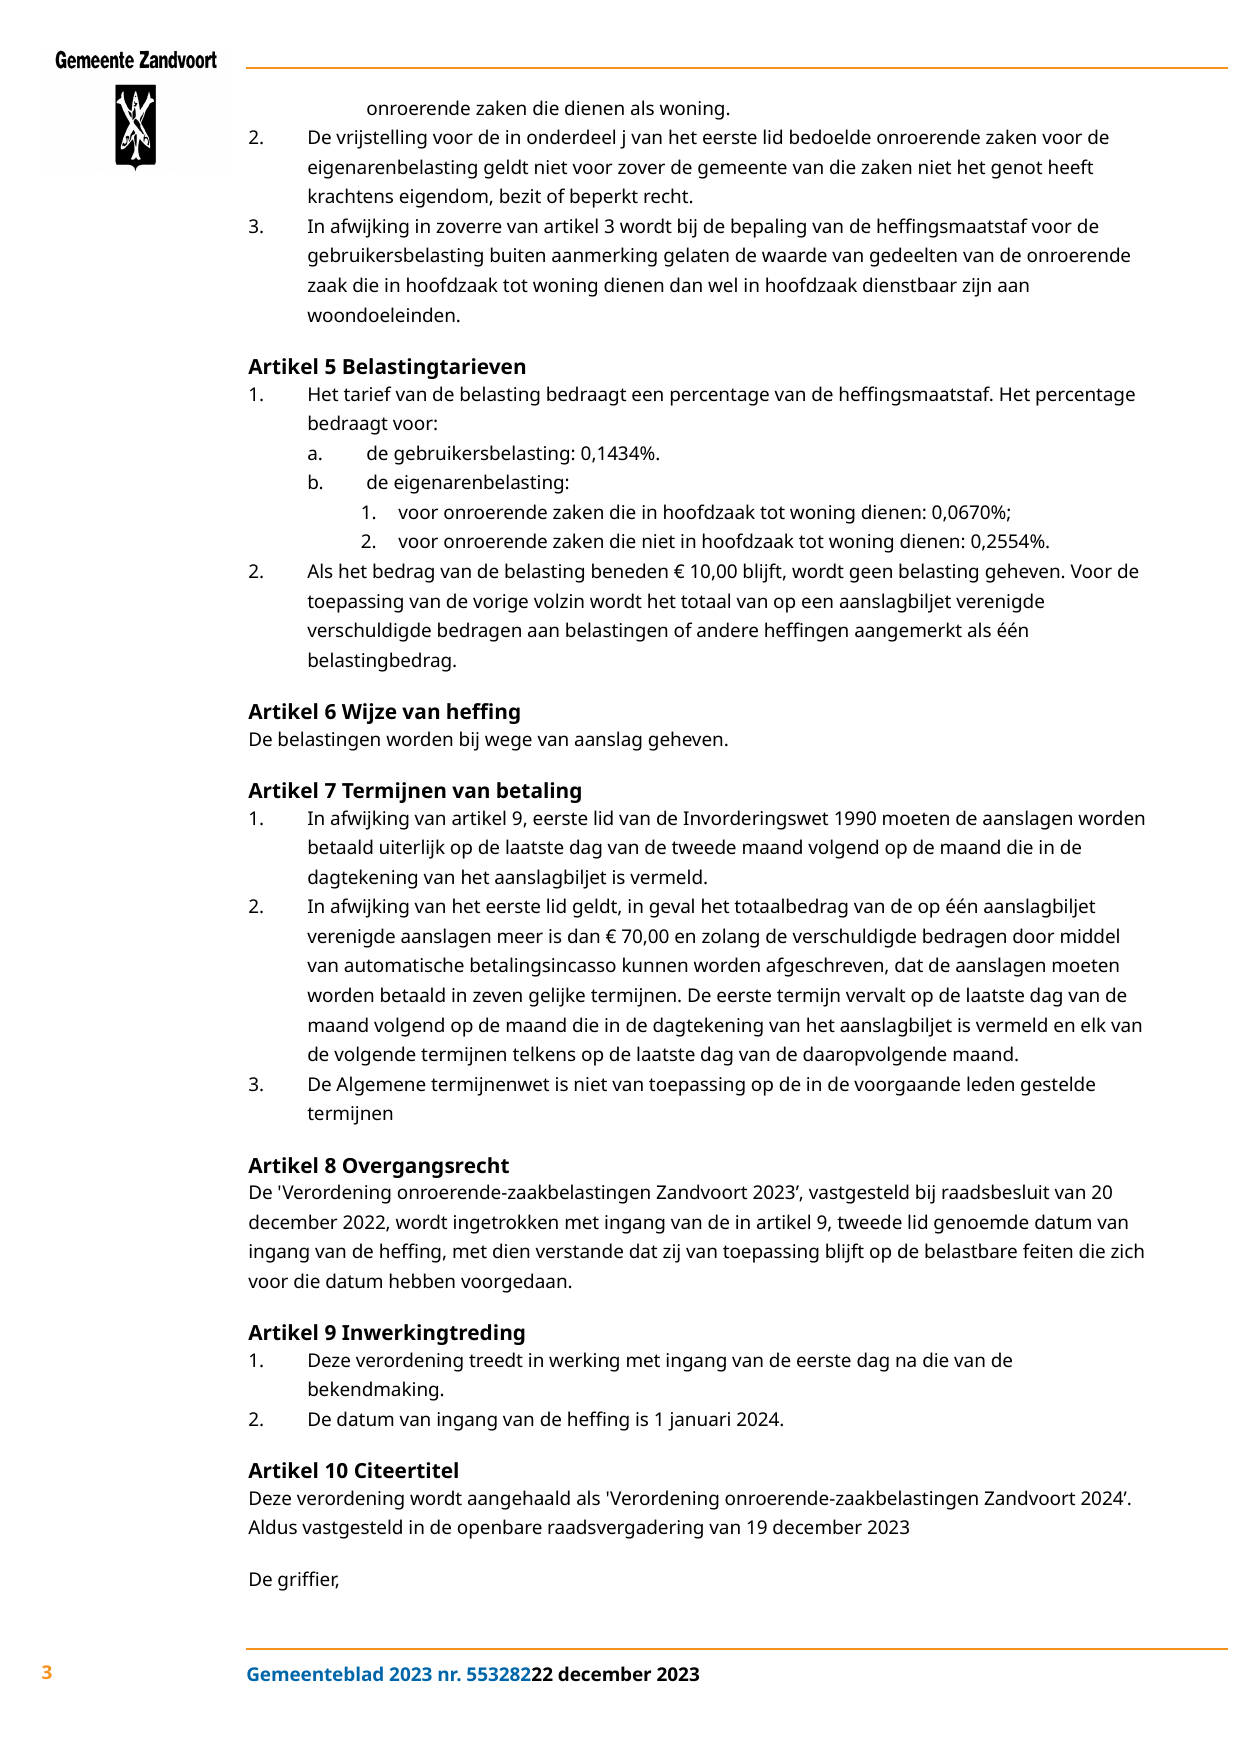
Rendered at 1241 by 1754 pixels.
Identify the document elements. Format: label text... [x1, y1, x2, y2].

text De griffier, [248, 1566, 1152, 1592]
text Artikel 7 Termijnen van betaling [248, 776, 1152, 805]
list Deze verordening treedt in werking met ingang van de eerste dag na die van de bekendmaking. [248, 1347, 1152, 1402]
text De belastingen worden bij wege van aanslag geheven. [248, 726, 1152, 752]
list Als het bedrag van de belasting beneden € 10,00 blijft, wordt geen belasting geheven. Voor de toepassing van de vorige volzin wordt het totaal van op een aanslagbiljet verenigde verschuldigde bedragen aan belastingen of andere heffingen aangemerkt als één belastingbedrag. [248, 558, 1152, 673]
list de eigenarenbelasting: [307, 469, 1152, 495]
list De vrijstelling voor de in onderdeel j van het eerste lid bedoelde onroerende zaken voor de eigenarenbelasting geldt niet voor zover de gemeente van die zaken niet het genot heeft krachtens eigendom, bezit of beperkt recht. [248, 124, 1152, 209]
text Deze verordening wordt aangehaald als 'Verordening onroerende-zaakbelastingen Zandvoort 2024’. [248, 1485, 1152, 1511]
list de gebruikersbelasting: 0,1434%. [307, 440, 1152, 466]
text Artikel 8 Overgangsrecht [248, 1151, 1152, 1179]
list De Algemene termijnenwet is niet van toepassing op de in de voorgaande leden gestelde termijnen [248, 1071, 1152, 1126]
text Artikel 10 Citeertitel [248, 1457, 1152, 1485]
text Artikel 5 Belastingtarieven [248, 352, 1152, 381]
list voor onroerende zaken die in hoofdzaak tot woning dienen: 0,0670%; [361, 499, 1152, 525]
picture [41, 47, 231, 172]
list In afwijking van het eerste lid geldt, in geval het totaalbedrag van de op één aanslagbiljet verenigde aanslagen meer is dan € 70,00 en zolang de verschuldigde bedragen door middel van automatische betalingsincasso kunnen worden afgeschreven, dat de aanslagen moeten worden betaald in zeven gelijke termijnen. De eerste termijn vervalt op de laatste dag van de maand volgend op de maand die in de dagtekening van het aanslagbiljet is vermeld en elk van de volgende termijnen telkens op de laatste dag van de daaropvolgende maand. [248, 893, 1152, 1067]
text Artikel 6 Wijze van heffing [248, 697, 1152, 726]
list voor onroerende zaken die niet in hoofdzaak tot woning dienen: 0,2554%. [361, 529, 1152, 554]
text De 'Verordening onroerende-zaakbelastingen Zandvoort 2023’, vastgesteld bij raadsbesluit van 20 december 2022, wordt ingetrokken met ingang van de in artikel 9, tweede lid genoemde datum van ingang van de heffing, met dien verstande dat zij van toepassing blijft op de belastbare feiten die zich voor die datum hebben voorgedaan. [248, 1179, 1152, 1294]
list De datum van ingang van de heffing is 1 januari 2024. [248, 1406, 1152, 1432]
list In afwijking in zoverre van artikel 3 wordt bij de bepaling van de heffingsmaatstaf voor de gebruikersbelasting buiten aanmerking gelaten de waarde van gedeelten van de onroerende zaak die in hoofdzaak tot woning dienen dan wel in hoofdzaak dienstbaar zijn aan woondoeleinden. [248, 213, 1152, 328]
list onroerende zaken die dienen als woning. [307, 95, 1152, 121]
text Aldus vastgesteld in de openbare raadsvergadering van 19 december 2023 [248, 1514, 1152, 1540]
list Het tarief van de belasting bedraagt een percentage van de heffingsmaatstaf. Het percentage bedraagt voor: [248, 381, 1152, 436]
list In afwijking van artikel 9, eerste lid van de Invorderingswet 1990 moeten de aanslagen worden betaald uiterlijk op de laatste dag van de tweede maand volgend op de maand die in de dagtekening van het aanslagbiljet is vermeld. [248, 805, 1152, 889]
text Artikel 9 Inwerkingtreding [248, 1318, 1152, 1347]
